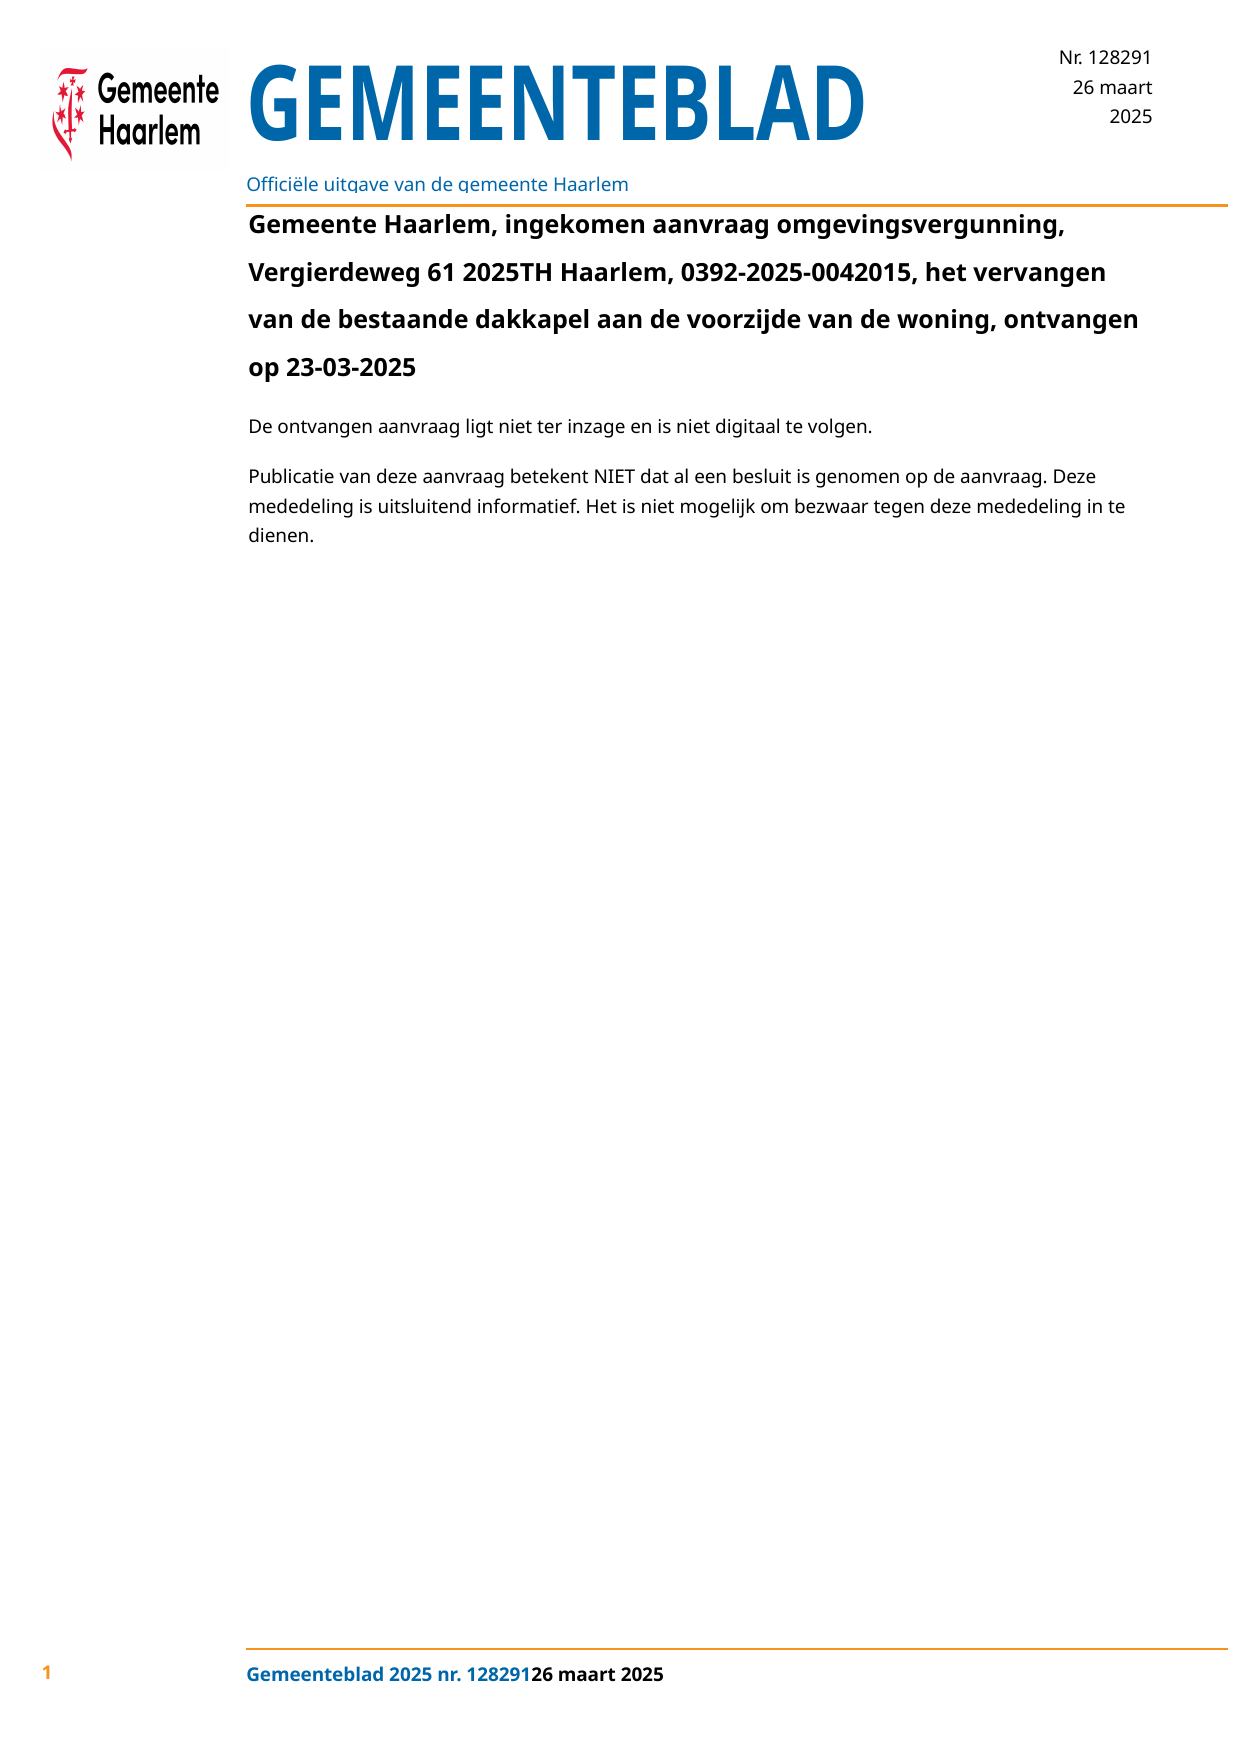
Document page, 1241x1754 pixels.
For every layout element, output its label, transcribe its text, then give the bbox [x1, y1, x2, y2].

text Publicatie van deze aanvraag betekent NIET dat al een besluit is genomen op de aanvraag. Deze mededeling is uitsluitend informatief. Het is niet mogelijk om bezwaar tegen deze mededeling in te dienen. [248, 463, 1152, 548]
picture [41, 47, 231, 172]
text De ontvangen aanvraag ligt niet ter inzage en is niet digitaal te volgen. [248, 413, 1152, 439]
text Gemeente Haarlem, ingekomen aanvraag omgevingsvergunning, Vergierdeweg 61 2025TH Haarlem, 0392-2025-0042015, het vervangen van de bestaande dakkapel aan de voorzijde van de woning, ontvangen op 23-03-2025 [248, 207, 1152, 384]
